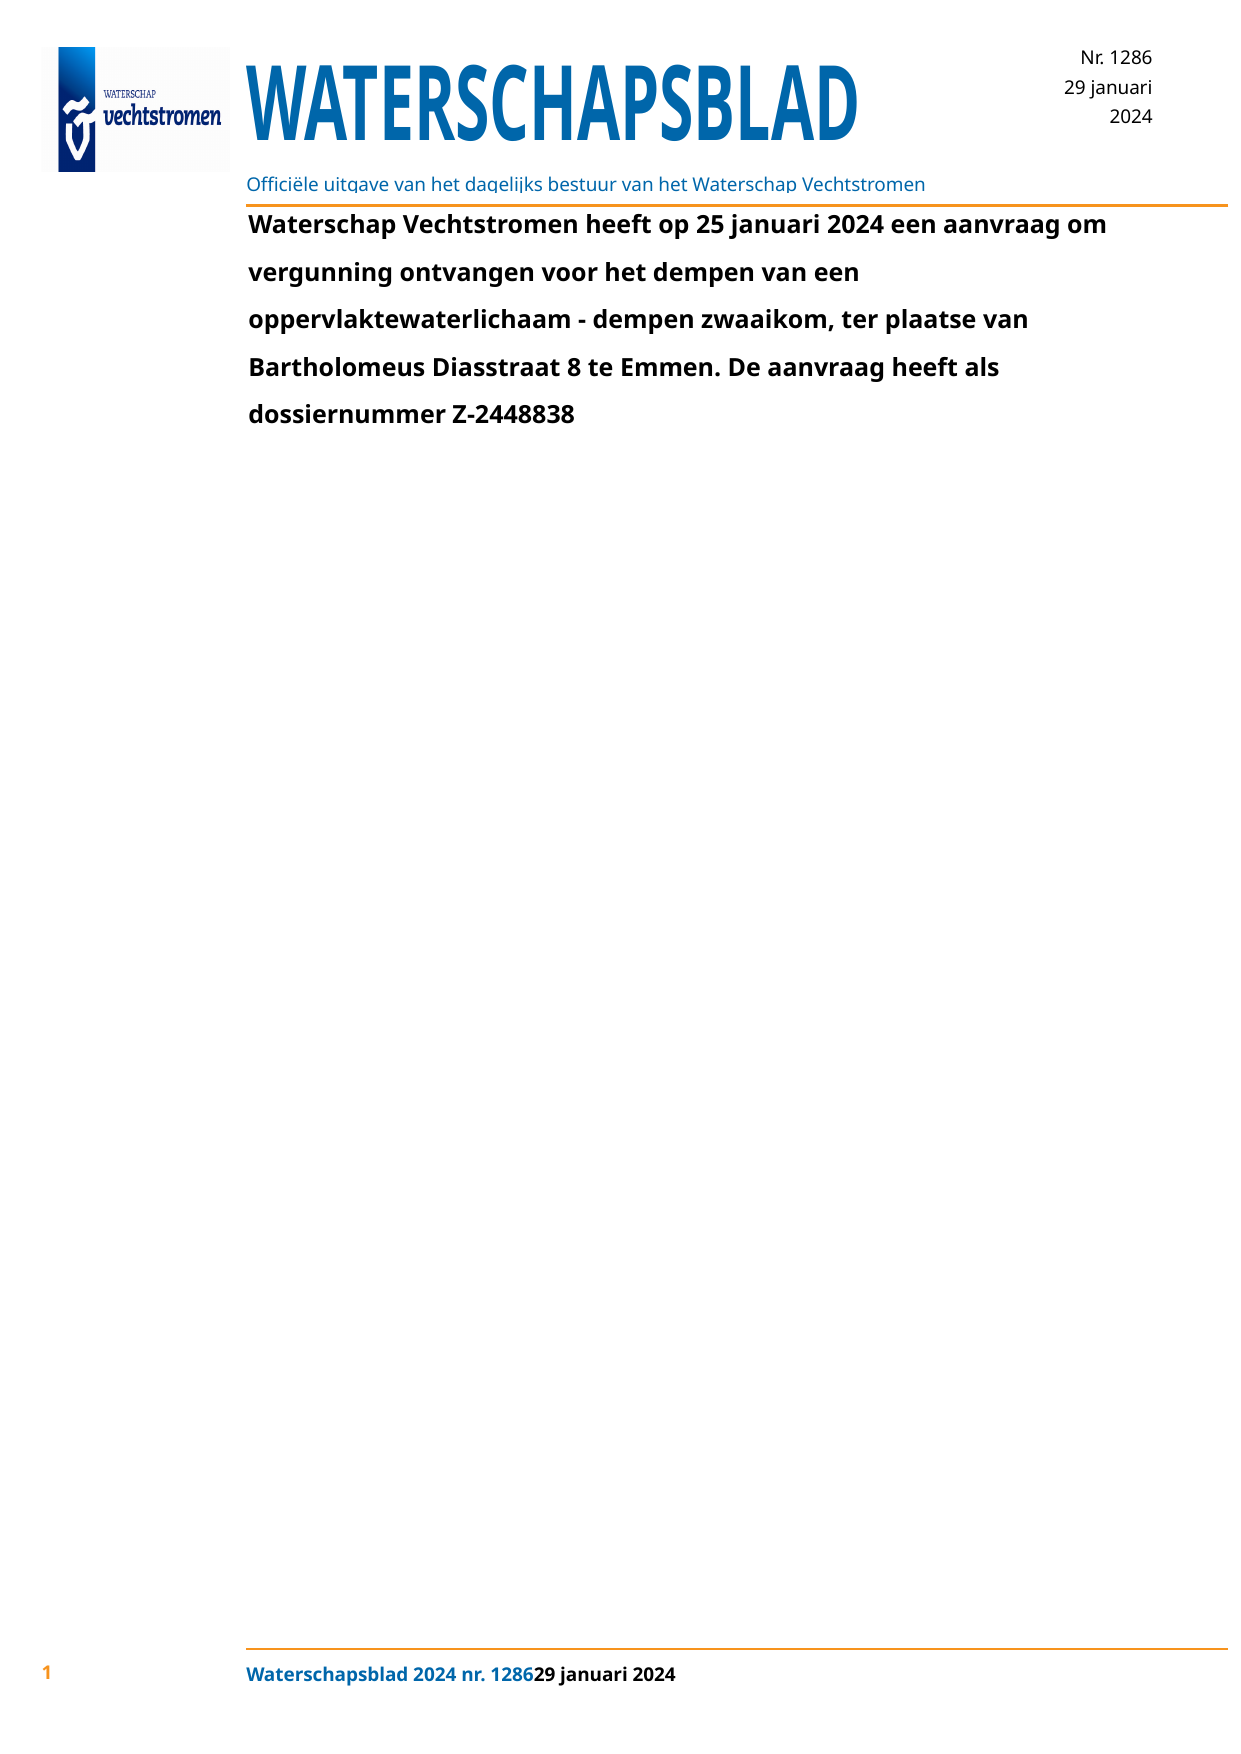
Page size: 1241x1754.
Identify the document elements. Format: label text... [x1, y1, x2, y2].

picture [41, 47, 231, 172]
text Waterschap Vechtstromen heeft op 25 januari 2024 een aanvraag om vergunning ontvangen voor het dempen van een oppervlaktewaterlichaam - dempen zwaaikom, ter plaatse van Bartholomeus Diasstraat 8 te Emmen. De aanvraag heeft als dossiernummer Z-2448838 [248, 207, 1152, 431]
